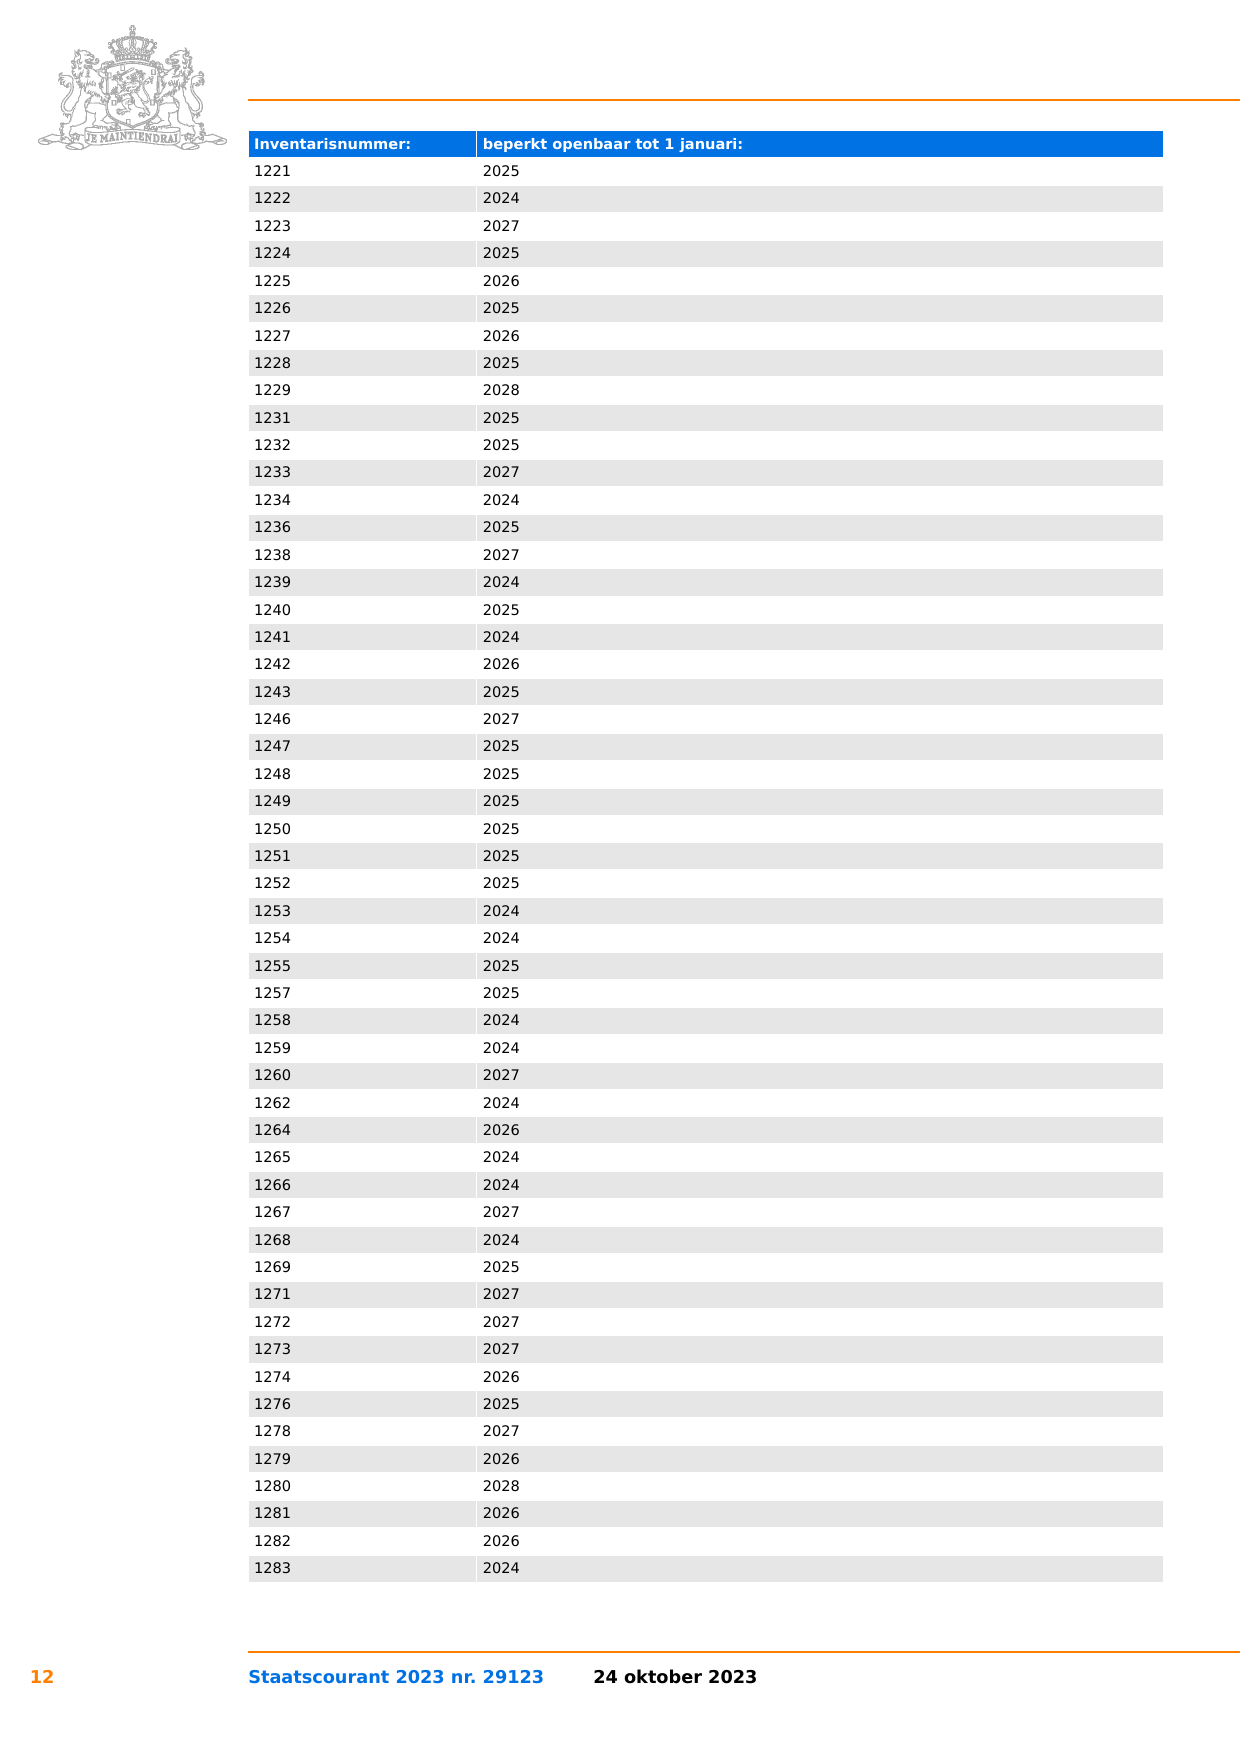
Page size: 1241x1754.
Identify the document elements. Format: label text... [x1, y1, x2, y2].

table_cell 2024 [477, 1008, 1163, 1034]
table_cell 1253 [249, 898, 476, 924]
table_cell 1240 [249, 597, 476, 623]
table_cell 2025 [477, 789, 1163, 815]
table_cell 2025 [477, 597, 1163, 623]
table_cell 2024 [477, 487, 1163, 513]
table_cell 2025 [477, 1391, 1163, 1417]
table_cell 2024 [477, 1227, 1163, 1253]
table_cell 1250 [249, 816, 476, 842]
table_cell 1249 [249, 789, 476, 815]
table_cell 2026 [477, 651, 1163, 678]
table_cell 1226 [249, 295, 476, 322]
table_cell 1255 [249, 953, 476, 979]
table_cell 2025 [477, 405, 1163, 431]
table_cell 2024 [477, 186, 1163, 212]
table_cell 1260 [249, 1063, 476, 1089]
table_cell 2024 [477, 624, 1163, 650]
table_cell 1274 [249, 1364, 476, 1390]
table_cell 1258 [249, 1008, 476, 1034]
table_cell 2026 [477, 1364, 1163, 1390]
picture [38, 25, 227, 150]
table_cell 1278 [249, 1419, 476, 1445]
table_cell 1222 [249, 186, 476, 212]
table_cell 1269 [249, 1254, 476, 1281]
table_cell 2024 [477, 898, 1163, 924]
table_cell 2025 [477, 350, 1163, 376]
table_cell 1242 [249, 651, 476, 678]
table_cell 1228 [249, 350, 476, 376]
table_cell 2025 [477, 679, 1163, 705]
table_cell 2025 [477, 515, 1163, 541]
table_cell 2026 [477, 1446, 1163, 1472]
table_cell 2027 [477, 460, 1163, 486]
table_cell 2026 [477, 1501, 1163, 1527]
table_cell 2027 [477, 542, 1163, 568]
table_cell 1233 [249, 460, 476, 486]
table_cell 1229 [249, 378, 476, 404]
table_cell 1282 [249, 1528, 476, 1554]
table_cell 2025 [477, 761, 1163, 787]
table_cell 2024 [477, 1090, 1163, 1116]
table_cell 1248 [249, 761, 476, 787]
table_cell 1239 [249, 569, 476, 596]
table_cell 1224 [249, 241, 476, 267]
table_cell 2024 [477, 1172, 1163, 1198]
table_cell 2026 [477, 1528, 1163, 1554]
table_cell 1264 [249, 1117, 476, 1143]
table_cell 2025 [477, 734, 1163, 760]
table_cell 1259 [249, 1035, 476, 1061]
table_cell 1236 [249, 515, 476, 541]
table_cell 2027 [477, 706, 1163, 733]
table_cell 2027 [477, 1419, 1163, 1445]
table_cell 2025 [477, 980, 1163, 1007]
table_cell 1243 [249, 679, 476, 705]
table_cell 1223 [249, 213, 476, 239]
table_cell 2025 [477, 241, 1163, 267]
table_cell 1281 [249, 1501, 476, 1527]
table_cell 2028 [477, 1473, 1163, 1500]
table_cell 2025 [477, 295, 1163, 322]
table_cell 1221 [249, 158, 476, 185]
table_cell 2024 [477, 925, 1163, 952]
table_cell 2025 [477, 1254, 1163, 1281]
table_cell 1267 [249, 1199, 476, 1226]
table_cell 2025 [477, 871, 1163, 897]
table_cell 2026 [477, 323, 1163, 349]
table_cell 1241 [249, 624, 476, 650]
table_cell 2027 [477, 1336, 1163, 1363]
table_cell 2024 [477, 1035, 1163, 1061]
table_cell 2027 [477, 213, 1163, 239]
table_cell 1232 [249, 432, 476, 459]
table_cell 1246 [249, 706, 476, 733]
table_cell 1257 [249, 980, 476, 1007]
table_cell 2024 [477, 1145, 1163, 1171]
table_cell 1251 [249, 843, 476, 869]
table_cell 1231 [249, 405, 476, 431]
table_cell 2027 [477, 1199, 1163, 1226]
table_cell 2027 [477, 1309, 1163, 1335]
table_cell 1271 [249, 1282, 476, 1308]
table_cell 1227 [249, 323, 476, 349]
table_cell 1276 [249, 1391, 476, 1417]
table_cell 2024 [477, 1556, 1163, 1582]
table_cell 2027 [477, 1063, 1163, 1089]
table_cell 1273 [249, 1336, 476, 1363]
table_cell 1280 [249, 1473, 476, 1500]
table_cell 1265 [249, 1145, 476, 1171]
table_cell 1279 [249, 1446, 476, 1472]
table_cell 1266 [249, 1172, 476, 1198]
table_cell 2028 [477, 378, 1163, 404]
table_header beperkt openbaar tot 1 januari: [477, 131, 1163, 157]
table_cell 1238 [249, 542, 476, 568]
table_cell 2025 [477, 843, 1163, 869]
table_cell 2026 [477, 1117, 1163, 1143]
table_cell 1272 [249, 1309, 476, 1335]
table_cell 1254 [249, 925, 476, 952]
table_cell 1225 [249, 268, 476, 294]
table_cell 1268 [249, 1227, 476, 1253]
table_header Inventarisnummer: [249, 131, 476, 157]
table_cell 1283 [249, 1556, 476, 1582]
table_cell 2025 [477, 432, 1163, 459]
table_cell 1234 [249, 487, 476, 513]
table_cell 2026 [477, 268, 1163, 294]
table_cell 1252 [249, 871, 476, 897]
table_cell 1247 [249, 734, 476, 760]
table_cell 2025 [477, 953, 1163, 979]
table_cell 1262 [249, 1090, 476, 1116]
table_cell 2025 [477, 816, 1163, 842]
table_cell 2025 [477, 158, 1163, 185]
table_cell 2027 [477, 1282, 1163, 1308]
table_cell 2024 [477, 569, 1163, 596]
